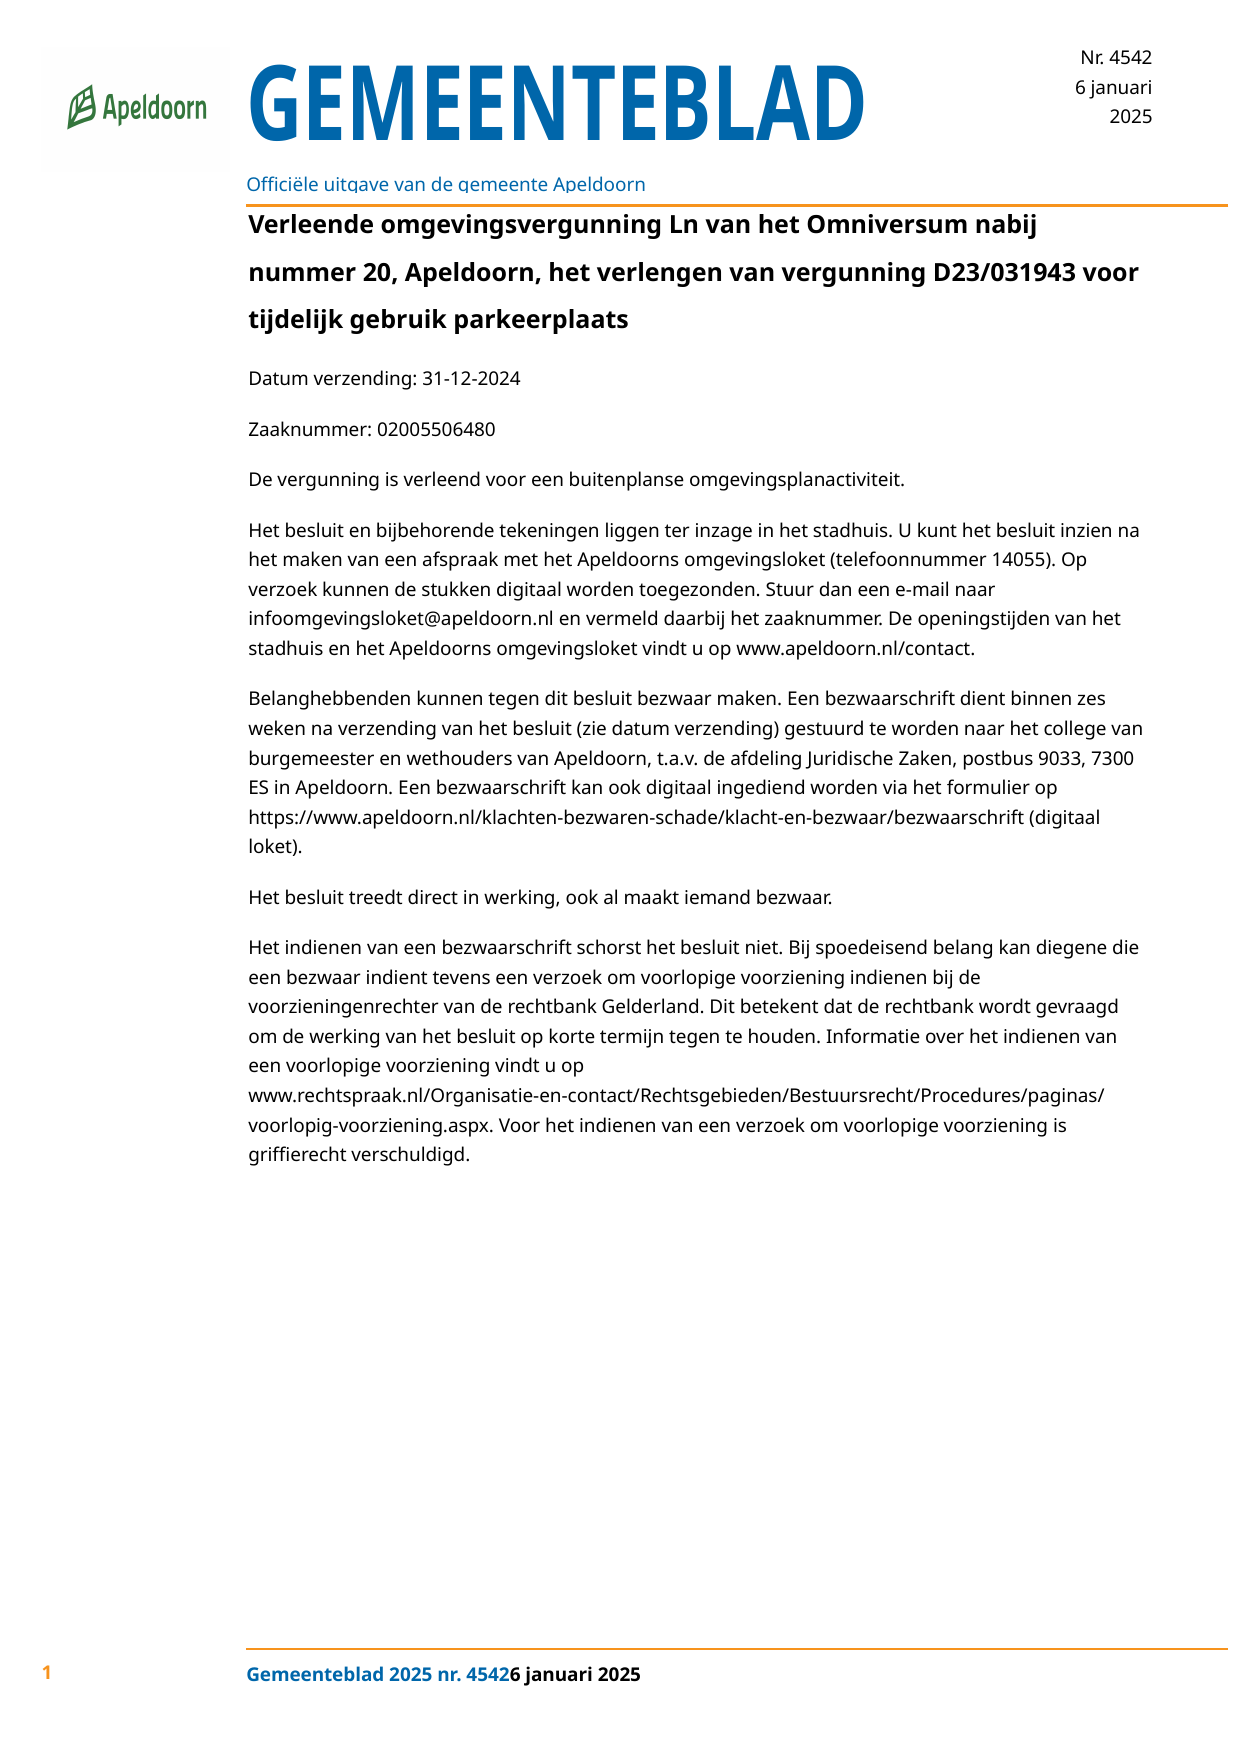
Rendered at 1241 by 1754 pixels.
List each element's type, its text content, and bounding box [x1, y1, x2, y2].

picture [41, 47, 231, 172]
text Verleende omgevingsvergunning Ln van het Omniversum nabij nummer 20, Apeldoorn, het verlengen van vergunning D23/031943 voor tijdelijk gebruik parkeerplaats [248, 207, 1152, 336]
text Belanghebbenden kunnen tegen dit besluit bezwaar maken. Een bezwaarschrift dient binnen zes weken na verzending van het besluit (zie datum verzending) gestuurd te worden naar het college van burgemeester en wethouders van Apeldoorn, t.a.v. de afdeling Juridische Zaken, postbus 9033, 7300 ES in Apeldoorn. Een bezwaarschrift kan ook digitaal ingediend worden via het formulier op https://www.apeldoorn.nl/klachten-bezwaren-schade/klacht-en-bezwaar/bezwaarschrift (digitaal loket). [248, 686, 1152, 859]
text Het besluit en bijbehorende tekeningen liggen ter inzage in het stadhuis. U kunt het besluit inzien na het maken van een afspraak met het Apeldoorns omgevingsloket (telefoonnummer 14055). Op verzoek kunnen de stukken digitaal worden toegezonden. Stuur dan een e-mail naar infoomgevingsloket@apeldoorn.nl en vermeld daarbij het zaaknummer. De openingstijden van het stadhuis en het Apeldoorns omgevingsloket vindt u op www.apeldoorn.nl/contact. [248, 517, 1152, 661]
text Het indienen van een bezwaarschrift schorst het besluit niet. Bij spoedeisend belang kan diegene die een bezwaar indient tevens een verzoek om voorlopige voorziening indienen bij de voorzieningenrechter van de rechtbank Gelderland. Dit betekent dat de rechtbank wordt gevraagd om de werking van het besluit op korte termijn tegen te houden. Informatie over het indienen van een voorlopige voorziening vindt u op www.rechtspraak.nl/Organisatie-en-contact/Rechtsgebieden/Bestuursrecht/Procedures/paginas/voorlopig-voorziening.aspx. Voor het indienen van een verzoek om voorlopige voorziening is griffierecht verschuldigd. [248, 934, 1152, 1167]
text Zaaknummer: 02005506480 [248, 416, 1152, 442]
text De vergunning is verleend voor een buitenplanse omgevingsplanactiviteit. [248, 466, 1152, 492]
text Het besluit treedt direct in werking, ook al maakt iemand bezwaar. [248, 884, 1152, 909]
text Datum verzending: 31-12-2024 [248, 366, 1152, 391]
